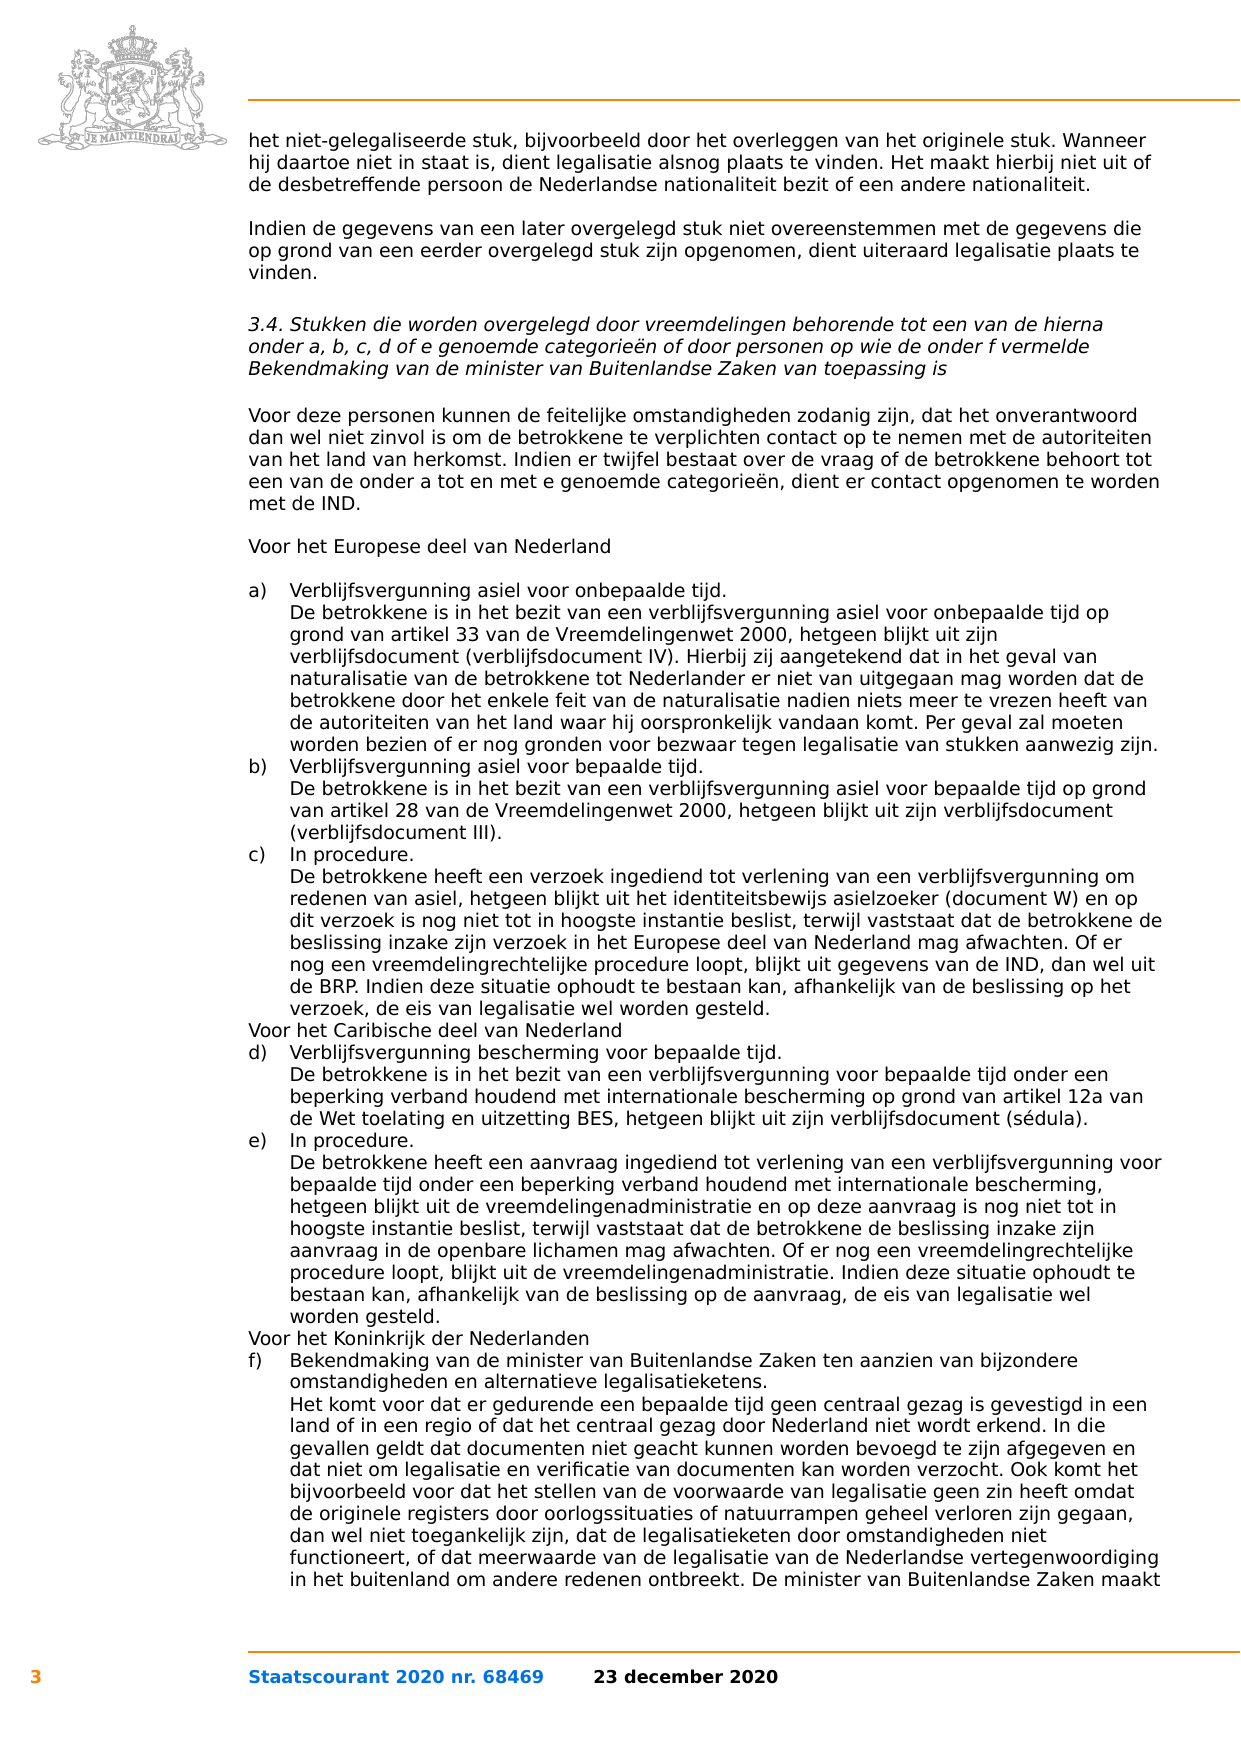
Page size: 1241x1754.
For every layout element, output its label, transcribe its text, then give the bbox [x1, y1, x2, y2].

picture [38, 25, 227, 150]
text d) Verblijfsvergunning bescherming voor bepaalde tijd. [248, 1042, 1163, 1064]
text De betrokkene is in het bezit van een verblijfsvergunning asiel voor onbepaalde tijd op grond van artikel 33 van de Vreemdelingenwet 2000, hetgeen blijkt uit zijn verblijfsdocument (verblijfsdocument IV). Hierbij zij aangetekend dat in het geval van naturalisatie van de betrokkene tot Nederlander er niet van uitgegaan mag worden dat de betrokkene door het enkele feit van de naturalisatie nadien niets meer te vrezen heeft van de autoriteiten van het land waar hij oorspronkelijk vandaan komt. Per geval zal moeten worden bezien of er nog gronden voor bezwaar tegen legalisatie van stukken aanwezig zijn. [289, 602, 1163, 756]
subtitle 3.4. Stukken die worden overgelegd door vreemdelingen behorende tot een van de hierna onder a, b, c, d of e genoemde categorieën of door personen op wie de onder f vermelde Bekendmaking van de minister van Buitenlandse Zaken van toepassing is [248, 314, 1163, 379]
text het niet-gelegaliseerde stuk, bijvoorbeeld door het overleggen van het originele stuk. Wanneer hij daartoe niet in staat is, dient legalisatie alsnog plaats te vinden. Het maakt hierbij niet uit of de desbetreffende persoon de Nederlandse nationaliteit bezit of een andere nationaliteit. [248, 130, 1163, 196]
text Het komt voor dat er gedurende een bepaalde tijd geen centraal gezag is gevestigd in een land of in een regio of dat het centraal gezag door Nederland niet wordt erkend. In die gevallen geldt dat documenten niet geacht kunnen worden bevoegd te zijn afgegeven en dat niet om legalisatie en verificatie van documenten kan worden verzocht. Ook komt het bijvoorbeeld voor dat het stellen van de voorwaarde van legalisatie geen zin heeft omdat de originele registers door oorlogssituaties of natuurrampen geheel verloren zijn gegaan, dan wel niet toegankelijk zijn, dat de legalisatieketen door omstandigheden niet functioneert, of dat meerwaarde van de legalisatie van de Nederlandse vertegenwoordiging in het buitenland om andere redenen ontbreekt. De minister van Buitenlandse Zaken maakt [289, 1393, 1163, 1591]
text f) Bekendmaking van de minister van Buitenlandse Zaken ten aanzien van bijzondere omstandigheden en alternatieve legalisatieketens. [248, 1349, 1163, 1393]
text a) Verblijfsvergunning asiel voor onbepaalde tijd. [248, 580, 1163, 602]
text De betrokkene heeft een aanvraag ingediend tot verlening van een verblijfsvergunning voor bepaalde tijd onder een beperking verband houdend met internationale bescherming, hetgeen blijkt uit de vreemdelingenadministratie en op deze aanvraag is nog niet tot in hoogste instantie beslist, terwijl vaststaat dat de betrokkene de beslissing inzake zijn aanvraag in de openbare lichamen mag afwachten. Of er nog een vreemdelingrechtelijke procedure loopt, blijkt uit de vreemdelingenadministratie. Indien deze situatie ophoudt te bestaan kan, afhankelijk van de beslissing op de aanvraag, de eis van legalisatie wel worden gesteld. [289, 1152, 1163, 1327]
text b) Verblijfsvergunning asiel voor bepaalde tijd. [248, 756, 1163, 778]
text Voor het Koninkrijk der Nederlanden [248, 1327, 1163, 1349]
text c) In procedure. [248, 844, 1163, 866]
text De betrokkene is in het bezit van een verblijfsvergunning asiel voor bepaalde tijd op grond van artikel 28 van de Vreemdelingenwet 2000, hetgeen blijkt uit zijn verblijfsdocument (verblijfsdocument III). [289, 778, 1163, 844]
text De betrokkene is in het bezit van een verblijfsvergunning voor bepaalde tijd onder een beperking verband houdend met internationale bescherming op grond van artikel 12a van de Wet toelating en uitzetting BES, hetgeen blijkt uit zijn verblijfsdocument (sédula). [289, 1064, 1163, 1130]
text De betrokkene heeft een verzoek ingediend tot verlening van een verblijfsvergunning om redenen van asiel, hetgeen blijkt uit het identiteitsbewijs asielzoeker (document W) en op dit verzoek is nog niet tot in hoogste instantie beslist, terwijl vaststaat dat de betrokkene de beslissing inzake zijn verzoek in het Europese deel van Nederland mag afwachten. Of er nog een vreemdelingrechtelijke procedure loopt, blijkt uit gegevens van de IND, dan wel uit de BRP. Indien deze situatie ophoudt te bestaan kan, afhankelijk van de beslissing op het verzoek, de eis van legalisatie wel worden gesteld. [289, 866, 1163, 1020]
text Voor het Europese deel van Nederland [248, 536, 1163, 558]
text Voor het Caribische deel van Nederland [248, 1020, 1163, 1042]
text Voor deze personen kunnen de feitelijke omstandigheden zodanig zijn, dat het onverantwoord dan wel niet zinvol is om de betrokkene te verplichten contact op te nemen met de autoriteiten van het land van herkomst. Indien er twijfel bestaat over de vraag of de betrokkene behoort tot een van de onder a tot en met e genoemde categorieën, dient er contact opgenomen te worden met de IND. [248, 404, 1163, 514]
text e) In procedure. [248, 1130, 1163, 1152]
text Indien de gegevens van een later overgelegd stuk niet overeenstemmen met de gegevens die op grond van een eerder overgelegd stuk zijn opgenomen, dient uiteraard legalisatie plaats te vinden. [248, 218, 1163, 284]
